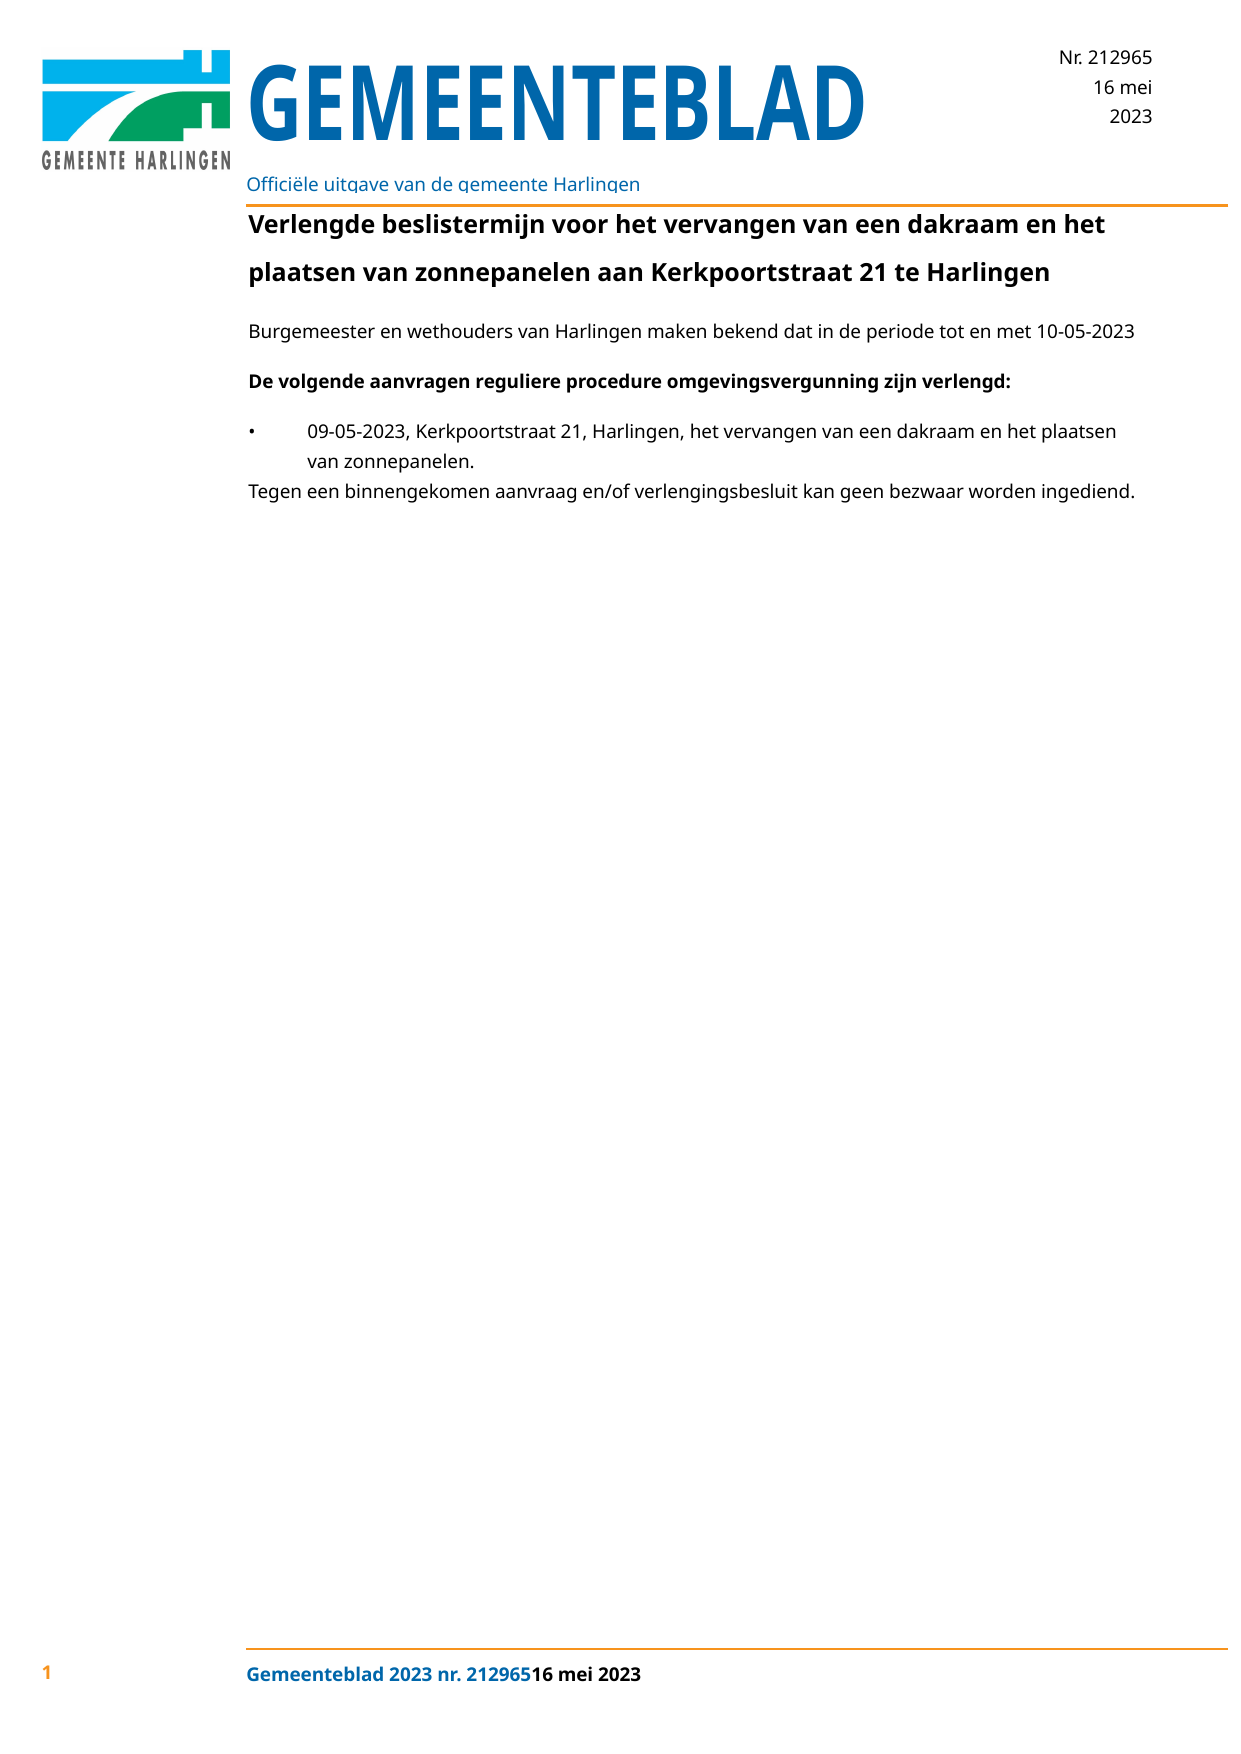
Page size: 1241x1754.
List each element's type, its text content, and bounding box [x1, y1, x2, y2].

text De volgende aanvragen reguliere procedure omgevingsvergunning zijn verlengd: [248, 368, 1152, 394]
picture [41, 47, 231, 172]
text Verlengde beslistermijn voor het vervangen van een dakraam en het plaatsen van zonnepanelen aan Kerkpoortstraat 21 te Harlingen [248, 207, 1152, 288]
text Burgemeester en wethouders van Harlingen maken bekend dat in de periode tot en met 10-05-2023 [248, 318, 1152, 344]
list 09-05-2023, Kerkpoortstraat 21, Harlingen, het vervangen van een dakraam en het plaatsen van zonnepanelen. [248, 419, 1152, 474]
text Tegen een binnengekomen aanvraag en/of verlengingsbesluit kan geen bezwaar worden ingediend. [248, 478, 1152, 504]
